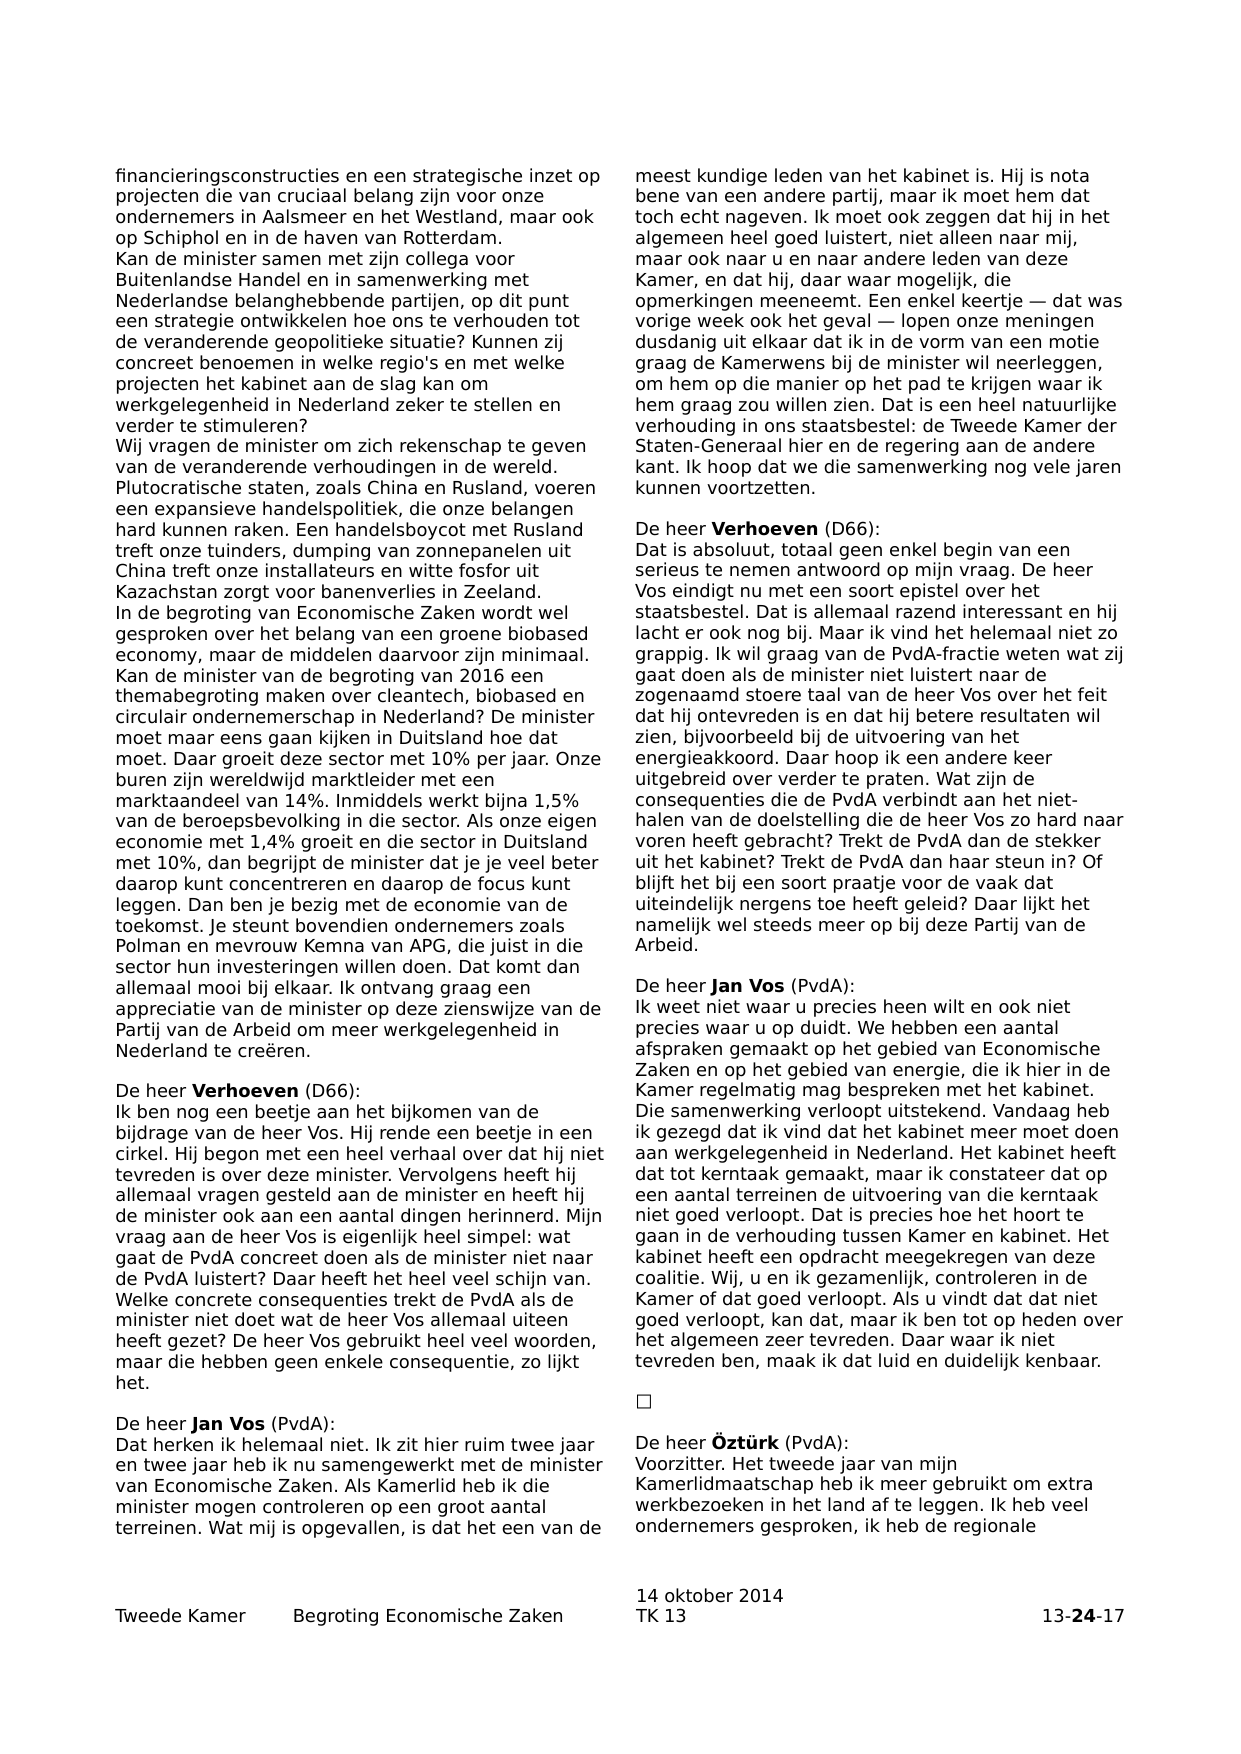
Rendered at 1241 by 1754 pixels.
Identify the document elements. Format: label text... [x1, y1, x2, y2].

text Ik weet niet waar u precies heen wilt en ook niet precies waar u op duidt. We hebben een aantal afspraken gemaakt op het gebied van Economische Zaken en op het gebied van energie, die ik hier in de Kamer regelmatig mag bespreken met het kabinet. Die samenwerking verloopt uitstekend. Vandaag heb ik gezegd dat ik vind dat het kabinet meer moet doen aan werkgelegenheid in Nederland. Het kabinet heeft dat tot kerntaak gemaakt, maar ik constateer dat op een aantal terreinen de uitvoering van die kerntaak niet goed verloopt. Dat is precies hoe het hoort te gaan in de verhouding tussen Kamer en kabinet. Het kabinet heeft een opdracht meegekregen van deze coalitie. Wij, u en ik gezamenlijk, controleren in de Kamer of dat goed verloopt. Als u vindt dat dat niet goed verloopt, kan dat, maar ik ben tot op heden over het algemeen zeer tevreden. Daar waar ik niet tevreden ben, maak ik dat luid en duidelijk kenbaar. [635, 997, 1125, 1372]
text De heer Jan Vos (PvdA): [635, 976, 1125, 997]
text Dat is absoluut, totaal geen enkel begin van een serieus te nemen antwoord op mijn vraag. De heer Vos eindigt nu met een soort epistel over het staatsbestel. Dat is allemaal razend interessant en hij lacht er ook nog bij. Maar ik vind het helemaal niet zo grappig. Ik wil graag van de PvdA-fractie weten wat zij gaat doen als de minister niet luistert naar de zogenaamd stoere taal van de heer Vos over het feit dat hij ontevreden is en dat hij betere resultaten wil zien, bijvoorbeeld bij de uitvoering van het energieakkoord. Daar hoop ik een andere keer uitgebreid over verder te praten. Wat zijn de consequenties die de PvdA verbindt aan het niet-halen van de doelstelling die de heer Vos zo hard naar voren heeft gebracht? Trekt de PvdA dan de stekker uit het kabinet? Trekt de PvdA dan haar steun in? Of blijft het bij een soort praatje voor de vaak dat uiteindelijk nergens toe heeft geleid? Daar lijkt het namelijk wel steeds meer op bij deze Partij van de Arbeid. [635, 539, 1125, 956]
text meest kundige leden van het kabinet is. Hij is nota bene van een andere partij, maar ik moet hem dat toch echt nageven. Ik moet ook zeggen dat hij in het algemeen heel goed luistert, niet alleen naar mij, maar ook naar u en naar andere leden van deze Kamer, en dat hij, daar waar mogelijk, die opmerkingen meeneemt. Een enkel keertje — dat was vorige week ook het geval — lopen onze meningen dusdanig uit elkaar dat ik in de vorm van een motie graag de Kamerwens bij de minister wil neerleggen, om hem op die manier op het pad te krijgen waar ik hem graag zou willen zien. Dat is een heel natuurlijke verhouding in ons staatsbestel: de Tweede Kamer der Staten-Generaal hier en de regering aan de andere kant. Ik hoop dat we die samenwerking nog vele jaren kunnen voortzetten. [635, 165, 1125, 499]
text financieringsconstructies en een strategische inzet op projecten die van cruciaal belang zijn voor onze ondernemers in Aalsmeer en het Westland, maar ook op Schiphol en in de haven van Rotterdam. [115, 165, 605, 249]
text De heer Verhoeven (D66): [635, 519, 1125, 539]
text De heer Jan Vos (PvdA): [115, 1413, 605, 1434]
text Kan de minister samen met zijn collega voor Buitenlandse Handel en in samenwerking met Nederlandse belanghebbende partijen, op dit punt een strategie ontwikkelen hoe ons te verhouden tot de veranderende geopolitieke situatie? Kunnen zij concreet benoemen in welke regio's en met welke projecten het kabinet aan de slag kan om werkgelegenheid in Nederland zeker te stellen en verder te stimuleren? [115, 249, 605, 436]
text Dat herken ik helemaal niet. Ik zit hier ruim twee jaar en twee jaar heb ik nu samengewerkt met de minister van Economische Zaken. Als Kamerlid heb ik die minister mogen controleren op een groot aantal terreinen. Wat mij is opgevallen, is dat het een van de [115, 1434, 605, 1538]
text In de begroting van Economische Zaken wordt wel gesproken over het belang van een groene biobased economy, maar de middelen daarvoor zijn minimaal. Kan de minister van de begroting van 2016 een themabegroting maken over cleantech, biobased en circulair ondernemerschap in Nederland? De minister moet maar eens gaan kijken in Duitsland hoe dat moet. Daar groeit deze sector met 10% per jaar. Onze buren zijn wereldwijd marktleider met een marktaandeel van 14%. Inmiddels werkt bijna 1,5% van de beroepsbevolking in die sector. Als onze eigen economie met 1,4% groeit en die sector in Duitsland met 10%, dan begrijpt de minister dat je je veel beter daarop kunt concentreren en daarop de focus kunt leggen. Dan ben je bezig met de economie van de toekomst. Je steunt bovendien ondernemers zoals Polman en mevrouw Kemna van APG, die juist in die sector hun investeringen willen doen. Dat komt dan allemaal mooi bij elkaar. Ik ontvang graag een appreciatie van de minister op deze zienswijze van de Partij van de Arbeid om meer werkgelegenheid in Nederland te creëren. [115, 603, 605, 1061]
text De heer Öztürk (PvdA): [635, 1432, 1125, 1453]
text Ik ben nog een beetje aan het bijkomen van de bijdrage van de heer Vos. Hij rende een beetje in een cirkel. Hij begon met een heel verhaal over dat hij niet tevreden is over deze minister. Vervolgens heeft hij allemaal vragen gesteld aan de minister en heeft hij de minister ook aan een aantal dingen herinnerd. Mijn vraag aan de heer Vos is eigenlijk heel simpel: wat gaat de PvdA concreet doen als de minister niet naar de PvdA luistert? Daar heeft het heel veel schijn van. Welke concrete consequenties trekt de PvdA als de minister niet doet wat de heer Vos allemaal uiteen heeft gezet? De heer Vos gebruikt heel veel woorden, maar die hebben geen enkele consequentie, zo lijkt het. [115, 1102, 605, 1393]
text Wij vragen de minister om zich rekenschap te geven van de veranderende verhoudingen in de wereld. Plutocratische staten, zoals China en Rusland, voeren een expansieve handelspolitiek, die onze belangen hard kunnen raken. Een handelsboycot met Rusland treft onze tuinders, dumping van zonnepanelen uit China treft onze installateurs en witte fosfor uit Kazachstan zorgt voor banenverlies in Zeeland. [115, 436, 605, 603]
text Voorzitter. Het tweede jaar van mijn Kamerlidmaatschap heb ik meer gebruikt om extra werkbezoeken in het land af te leggen. Ik heb veel ondernemers gesproken, ik heb de regionale [635, 1453, 1125, 1537]
text ⬜ [635, 1392, 1125, 1412]
text De heer Verhoeven (D66): [115, 1081, 605, 1102]
